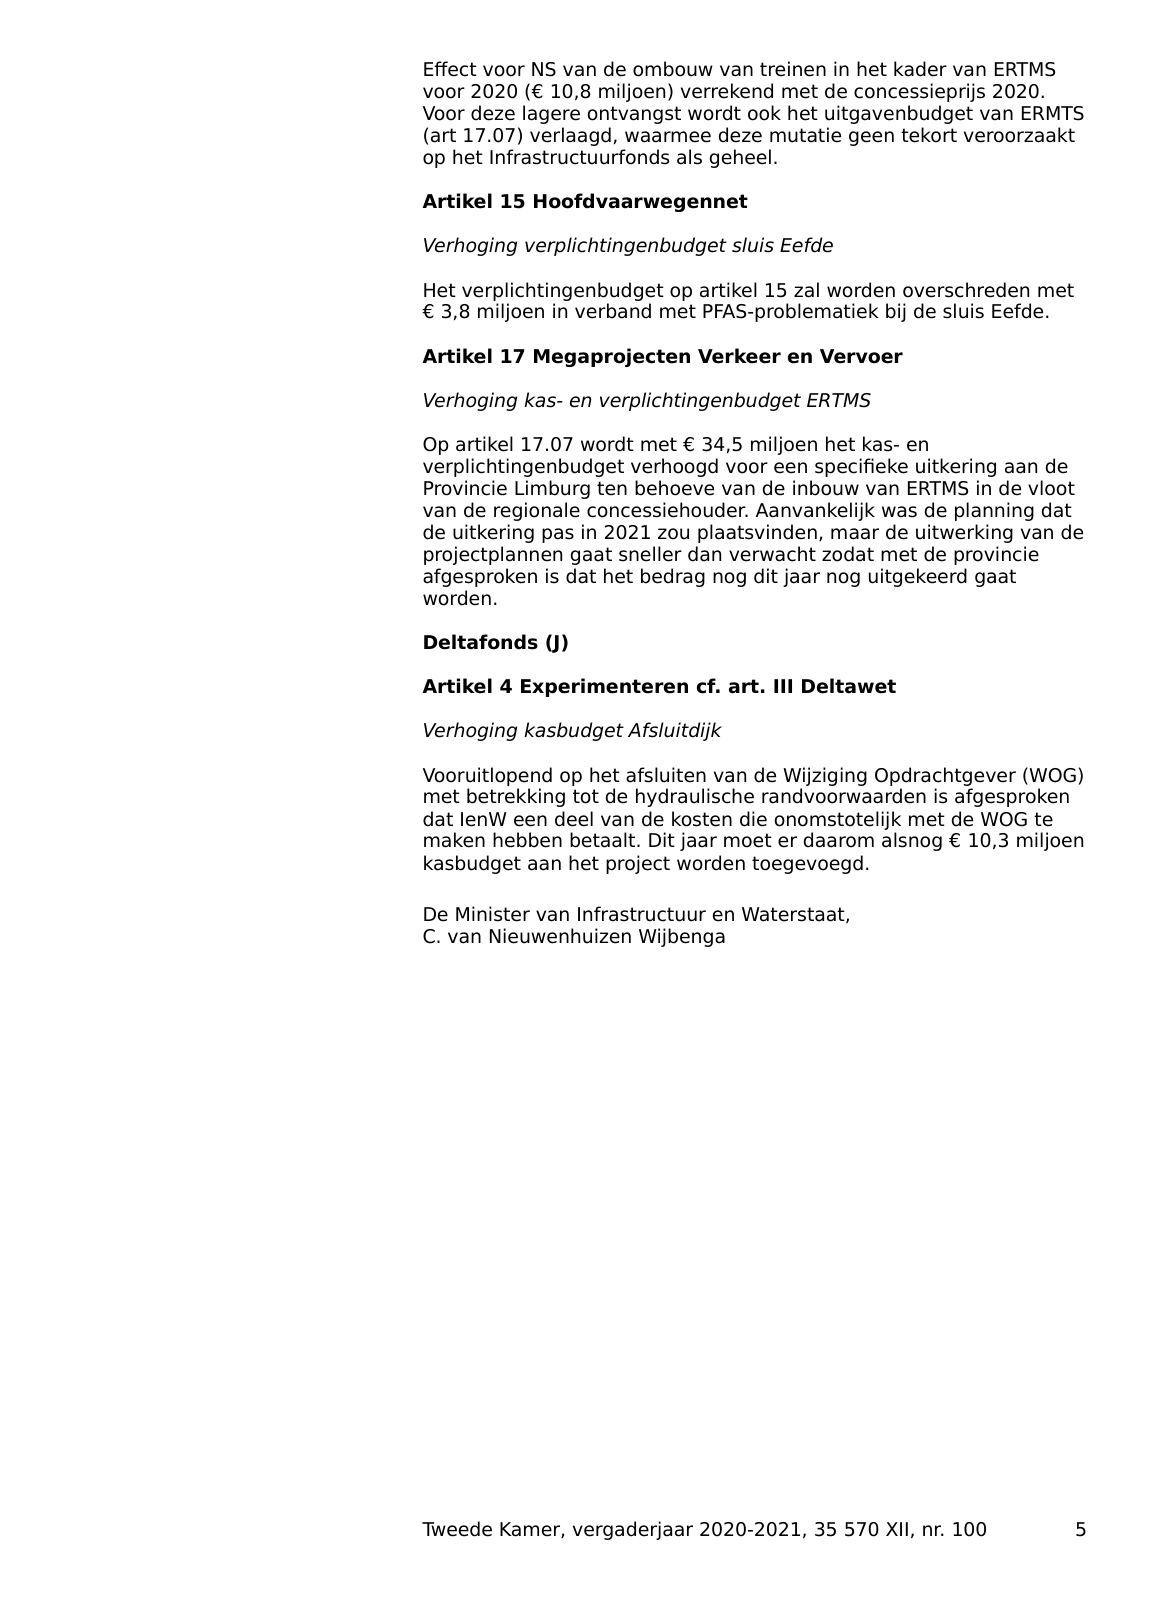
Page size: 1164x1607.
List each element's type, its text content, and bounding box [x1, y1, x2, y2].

subtitle Artikel 15 Hoofdvaarwegennet [422, 191, 1087, 213]
subtitle Artikel 17 Megaprojecten Verkeer en Vervoer [422, 346, 1087, 368]
subtitle Verhoging verplichtingenbudget sluis Eefde [422, 235, 1087, 257]
subtitle Verhoging kas- en verplichtingenbudget ERTMS [422, 390, 1087, 412]
text Op artikel 17.07 wordt met € 34,5 miljoen het kas- en verplichtingenbudget verhoogd voor een specifieke uitkering aan de Provincie Limburg ten behoeve van de inbouw van ERTMS in de vloot van de regionale concessiehouder. Aanvankelijk was de planning dat de uitkering pas in 2021 zou plaatsvinden, maar de uitwerking van de projectplannen gaat sneller dan verwacht zodat met de provincie afgesproken is dat het bedrag nog dit jaar nog uitgekeerd gaat worden. [422, 434, 1087, 610]
text Vooruitlopend op het afsluiten van de Wijziging Opdrachtgever (WOG) met betrekking tot de hydraulische randvoorwaarden is afgesproken dat IenW een deel van de kosten die onomstotelijk met de WOG te maken hebben betaalt. Dit jaar moet er daarom alsnog € 10,3 miljoen kasbudget aan het project worden toegevoegd. [422, 764, 1087, 874]
text De Minister van Infrastructuur en Waterstaat, C. van Nieuwenhuizen Wijbenga [422, 904, 1087, 948]
text Het verplichtingenbudget op artikel 15 zal worden overschreden met € 3,8 miljoen in verband met PFAS-problematiek bij de sluis Eefde. [422, 279, 1087, 323]
text Effect voor NS van de ombouw van treinen in het kader van ERTMS voor 2020 (€ 10,8 miljoen) verrekend met de concessieprijs 2020. Voor deze lagere ontvangst wordt ook het uitgavenbudget van ERMTS (art 17.07) verlaagd, waarmee deze mutatie geen tekort veroorzaakt op het Infrastructuurfonds als geheel. [422, 59, 1087, 169]
subtitle Verhoging kasbudget Afsluitdijk [422, 720, 1087, 742]
subtitle Deltafonds (J) [422, 632, 1087, 654]
subtitle Artikel 4 Experimenteren cf. art. III Deltawet [422, 676, 1087, 698]
